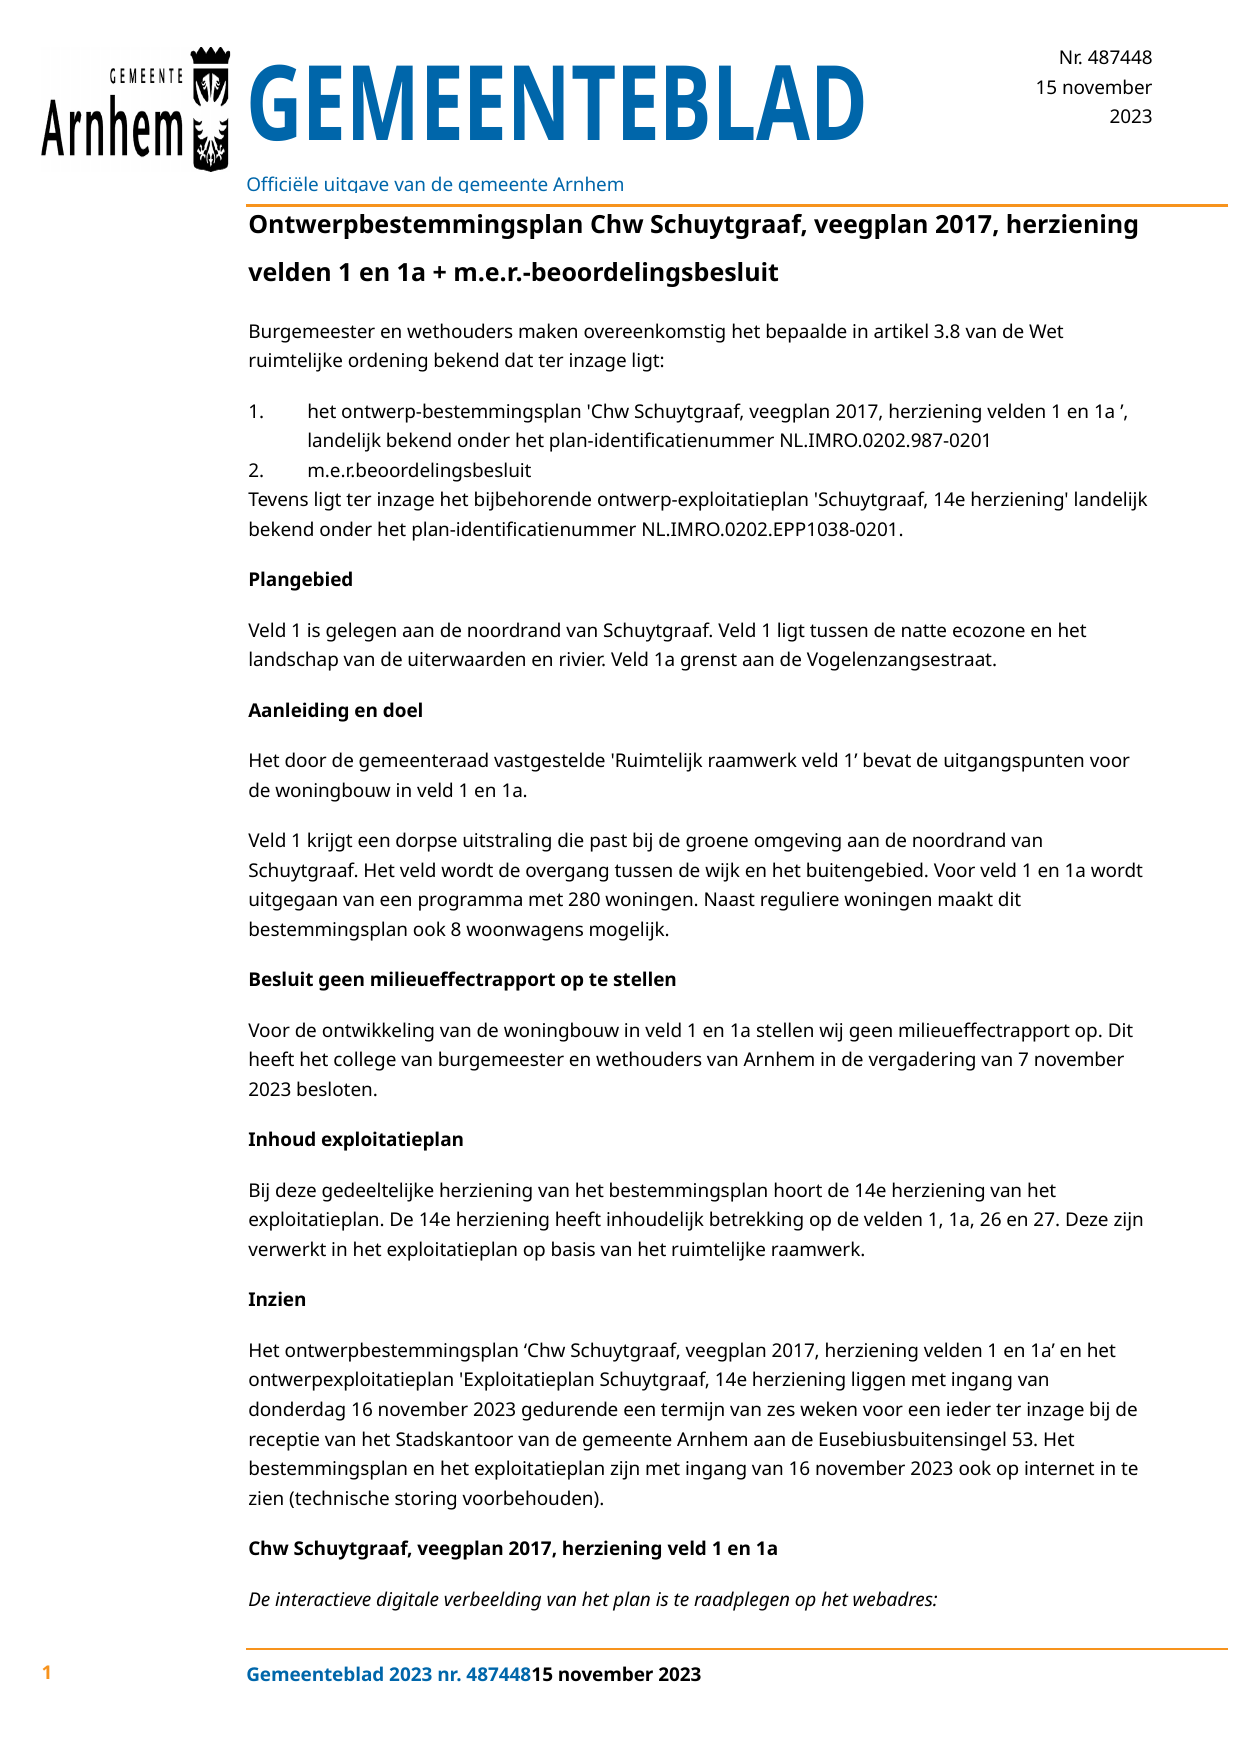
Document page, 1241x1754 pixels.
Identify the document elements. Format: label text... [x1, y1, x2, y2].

text Voor de ontwikkeling van de woningbouw in veld 1 en 1a stellen wij geen milieueffectrapport op. Dit heeft het college van burgemeester en wethouders van Arnhem in de vergadering van 7 november 2023 besloten. [248, 1017, 1152, 1102]
text Het ontwerpbestemmingsplan ‘Chw Schuytgraaf, veegplan 2017, herziening velden 1 en 1a’ en het ontwerpexploitatieplan 'Exploitatieplan Schuytgraaf, 14e herziening liggen met ingang van donderdag 16 november 2023 gedurende een termijn van zes weken voor een ieder ter inzage bij de receptie van het Stadskantoor van de gemeente Arnhem aan de Eusebiusbuitensingel 53. Het bestemmingsplan en het exploitatieplan zijn met ingang van 16 november 2023 ook op internet in te zien (technische storing voorbehouden). [248, 1337, 1152, 1511]
text Ontwerpbestemmingsplan Chw Schuytgraaf, veegplan 2017, herziening velden 1 en 1a + m.e.r.-beoordelingsbesluit [248, 207, 1152, 288]
text Veld 1 is gelegen aan de noordrand van Schuytgraaf. Veld 1 ligt tussen de natte ecozone en het landschap van de uiterwaarden en rivier. Veld 1a grenst aan de Vogelenzangsestraat. [248, 617, 1152, 672]
text Tevens ligt ter inzage het bijbehorende ontwerp-exploitatieplan 'Schuytgraaf, 14e herziening' landelijk bekend onder het plan-identificatienummer NL.IMRO.0202.EPP1038-0201. [248, 487, 1152, 542]
text Besluit geen milieueffectrapport op te stellen [248, 967, 1152, 992]
text Burgemeester en wethouders maken overeenkomstig het bepaalde in artikel 3.8 van de Wet ruimtelijke ordening bekend dat ter inzage ligt: [248, 318, 1152, 373]
text Veld 1 krijgt een dorpse uitstraling die past bij de groene omgeving aan de noordrand van Schuytgraaf. Het veld wordt de overgang tussen de wijk en het buitengebied. Voor veld 1 en 1a wordt uitgegaan van een programma met 280 woningen. Naast reguliere woningen maakt dit bestemmingsplan ook 8 woonwagens mogelijk. [248, 827, 1152, 942]
text Bij deze gedeeltelijke herziening van het bestemmingsplan hoort de 14e herziening van het exploitatieplan. De 14e herziening heeft inhoudelijk betrekking op de velden 1, 1a, 26 en 27. Deze zijn verwerkt in het exploitatieplan op basis van het ruimtelijke raamwerk. [248, 1177, 1152, 1262]
text Het door de gemeenteraad vastgestelde 'Ruimtelijk raamwerk veld 1’ bevat de uitgangspunten voor de woningbouw in veld 1 en 1a. [248, 747, 1152, 803]
list het ontwerp-bestemmingsplan 'Chw Schuytgraaf, veegplan 2017, herziening velden 1 en 1a ’, landelijk bekend onder het plan-identificatienummer NL.IMRO.0202.987-0201 [248, 398, 1152, 453]
list m.e.r.beoordelingsbesluit [248, 457, 1152, 483]
text Aanleiding en doel [248, 697, 1152, 723]
picture [41, 47, 231, 172]
text Plangebied [248, 567, 1152, 592]
text De interactieve digitale verbeelding van het plan is te raadplegen op het webadres: [248, 1586, 1152, 1612]
text Inhoud exploitatieplan [248, 1127, 1152, 1152]
text Chw Schuytgraaf, veegplan 2017, herziening veld 1 en 1a [248, 1535, 1152, 1561]
text Inzien [248, 1287, 1152, 1312]
